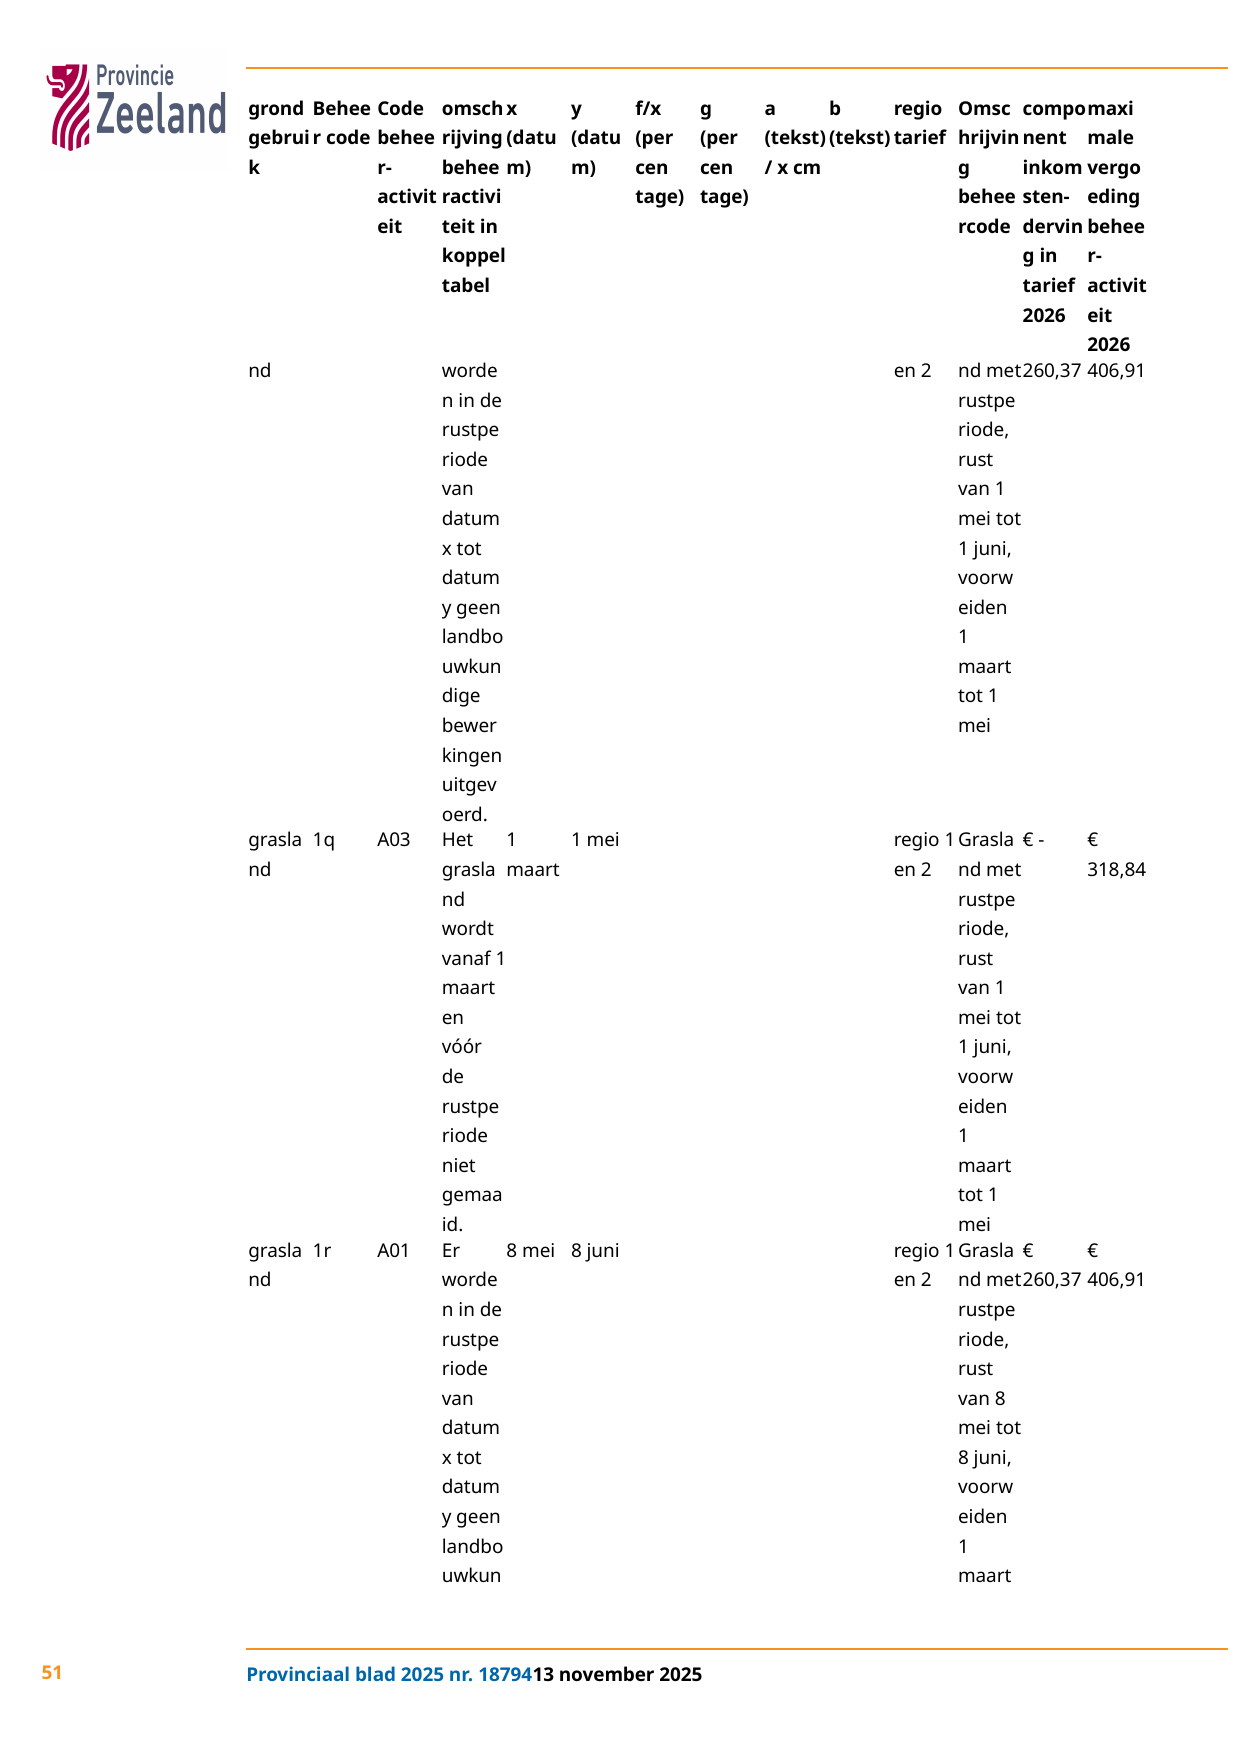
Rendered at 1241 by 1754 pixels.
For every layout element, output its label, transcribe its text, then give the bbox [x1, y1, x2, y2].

table_cell [635, 1237, 700, 1588]
table_cell regio 1 en 2 [894, 1237, 958, 1588]
table_cell [700, 1237, 764, 1588]
table_cell en 2 [894, 357, 958, 827]
table_cell Het grasland wordt vanaf 1 maart en vóór de rustperiode niet gemaaid. [442, 827, 506, 1237]
table_cell € 406,91 [1087, 1237, 1152, 1588]
table_cell € 318,84 [1087, 827, 1152, 1237]
table_header maximale vergoeding beheer-activiteit 2026 [1087, 95, 1152, 357]
table_header x (datum) [506, 95, 571, 357]
table_header g (per cen tage) [700, 95, 764, 357]
table_cell 406,91 [1087, 357, 1152, 827]
table_cell [700, 827, 764, 1237]
table_cell regio 1 en 2 [894, 827, 958, 1237]
table_cell [635, 357, 700, 827]
table_cell 8 mei [506, 1237, 571, 1588]
table_header b (tekst) [829, 95, 893, 357]
table_cell [700, 357, 764, 827]
table_header component inkomsten-derving in tarief 2026 [1023, 95, 1087, 357]
table_cell € 260,37 [1023, 1237, 1087, 1588]
table_cell 1 maart [506, 827, 571, 1237]
table_cell Grasland met rustperiode, rust van 1 mei tot 1 juni, voorweiden 1 maart tot 1 mei [958, 827, 1022, 1237]
table_header Omschrijving beheercode [958, 95, 1022, 357]
table_cell [764, 1237, 829, 1588]
table_header a (tekst) / x cm [764, 95, 829, 357]
table_cell 260,37 [1023, 357, 1087, 827]
picture [41, 47, 231, 172]
table_cell [571, 357, 635, 827]
table_cell [829, 1237, 893, 1588]
table_cell [313, 357, 377, 827]
table_cell € - [1023, 827, 1087, 1237]
table_header regio tarief [894, 95, 958, 357]
table_header grond gebruik [248, 95, 312, 357]
table_cell [635, 827, 700, 1237]
table_cell [829, 357, 893, 827]
table_cell grasland [248, 1237, 312, 1588]
table_cell 1r [313, 1237, 377, 1588]
table_cell 1q [313, 827, 377, 1237]
table_cell 8 juni [571, 1237, 635, 1588]
table_header omschrijving beheeractiviteit in koppeltabel [442, 95, 506, 357]
table_header y (datum) [571, 95, 635, 357]
table_cell worden in de rustperiode van datum x tot datum y geen landbouwkundige bewerkingen uitgevoerd. [442, 357, 506, 827]
table_cell [506, 357, 571, 827]
table_cell 1 mei [571, 827, 635, 1237]
table_cell A03 [377, 827, 442, 1237]
table_header Code beheer-activiteit [377, 95, 442, 357]
table_cell [829, 827, 893, 1237]
table_cell A01 [377, 1237, 442, 1588]
table_cell Er worden in de rustperiode van datum x tot datum y geen landbouwkun [442, 1237, 506, 1588]
table_cell nd met rustperiode, rust van 1 mei tot 1 juni, voorweiden 1 maart tot 1 mei [958, 357, 1022, 827]
table_cell nd [248, 357, 312, 827]
table_cell [764, 827, 829, 1237]
table_cell [764, 357, 829, 827]
table_cell grasland [248, 827, 312, 1237]
table_cell Grasland met rustperiode, rust van 8 mei tot 8 juni, voorweiden 1 maart [958, 1237, 1022, 1588]
table_cell [377, 357, 442, 827]
table_header Beheer code [313, 95, 377, 357]
table_header f/x (per cen tage) [635, 95, 700, 357]
